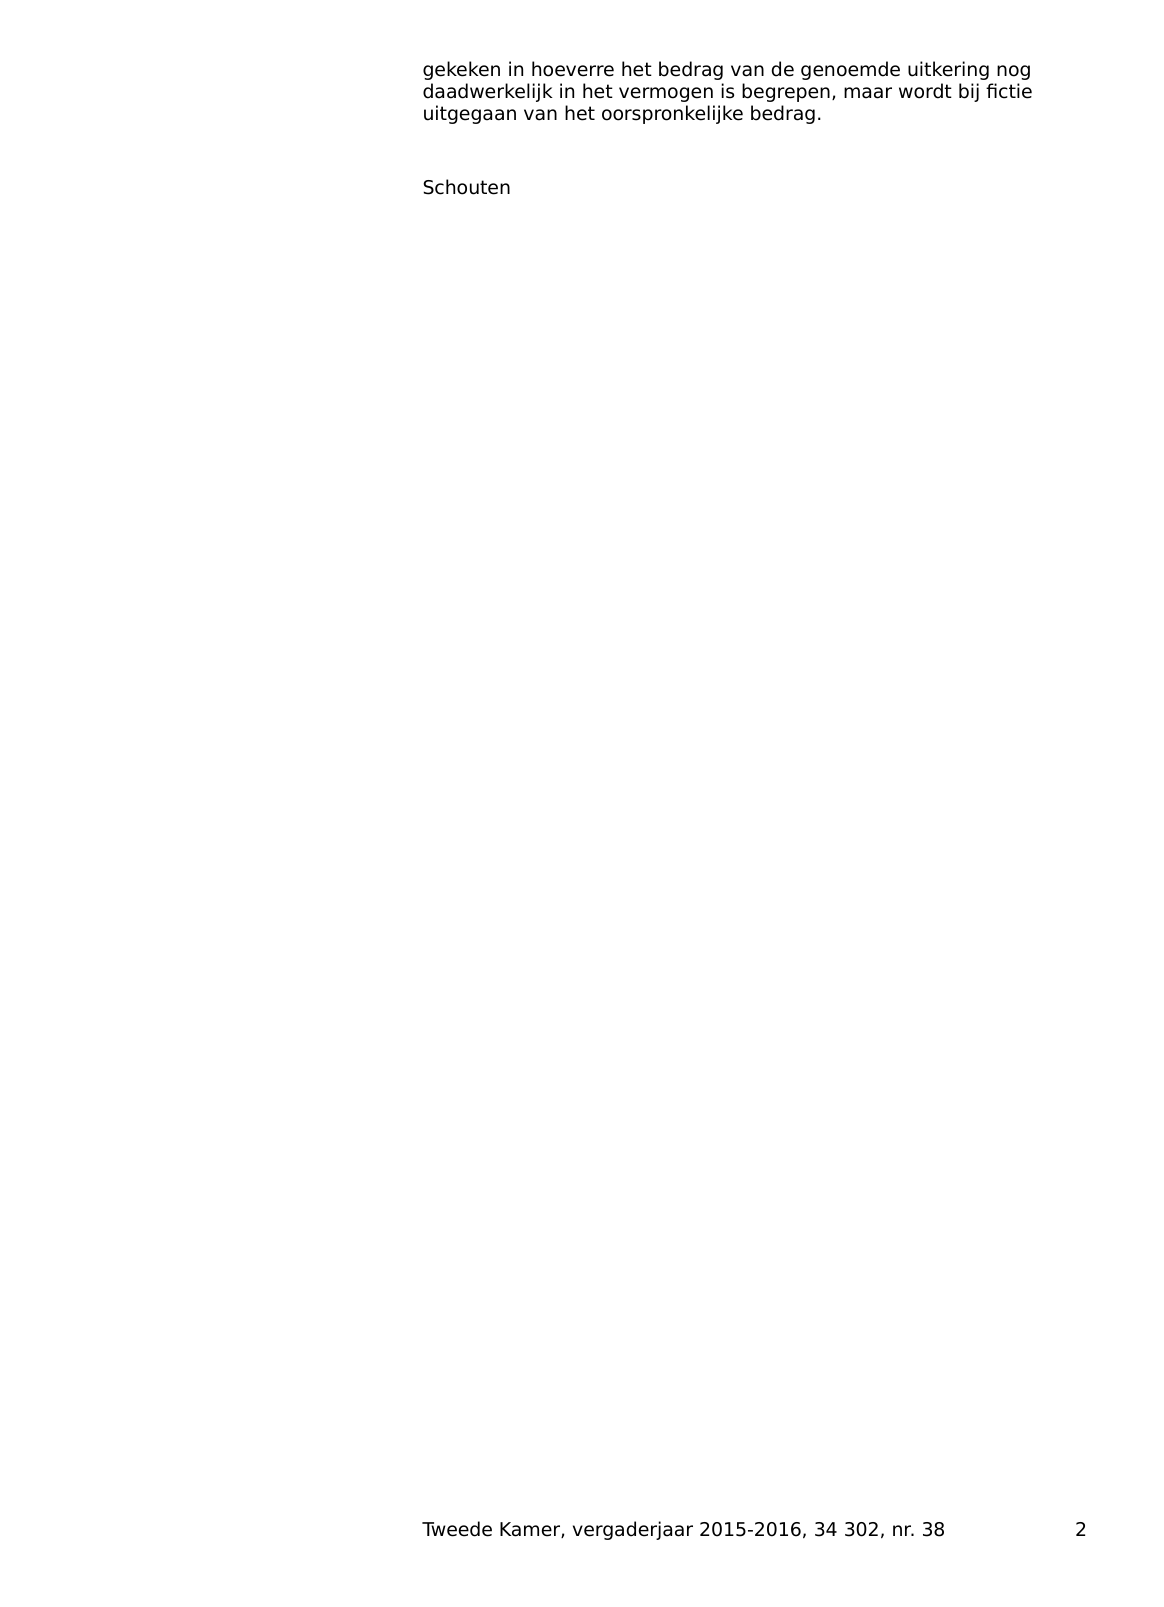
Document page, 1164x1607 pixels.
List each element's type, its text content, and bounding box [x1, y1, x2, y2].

text Schouten [422, 155, 1087, 199]
text gekeken in hoeverre het bedrag van de genoemde uitkering nog daadwerkelijk in het vermogen is begrepen, maar wordt bij fictie uitgegaan van het oorspronkelijke bedrag. [422, 59, 1087, 125]
